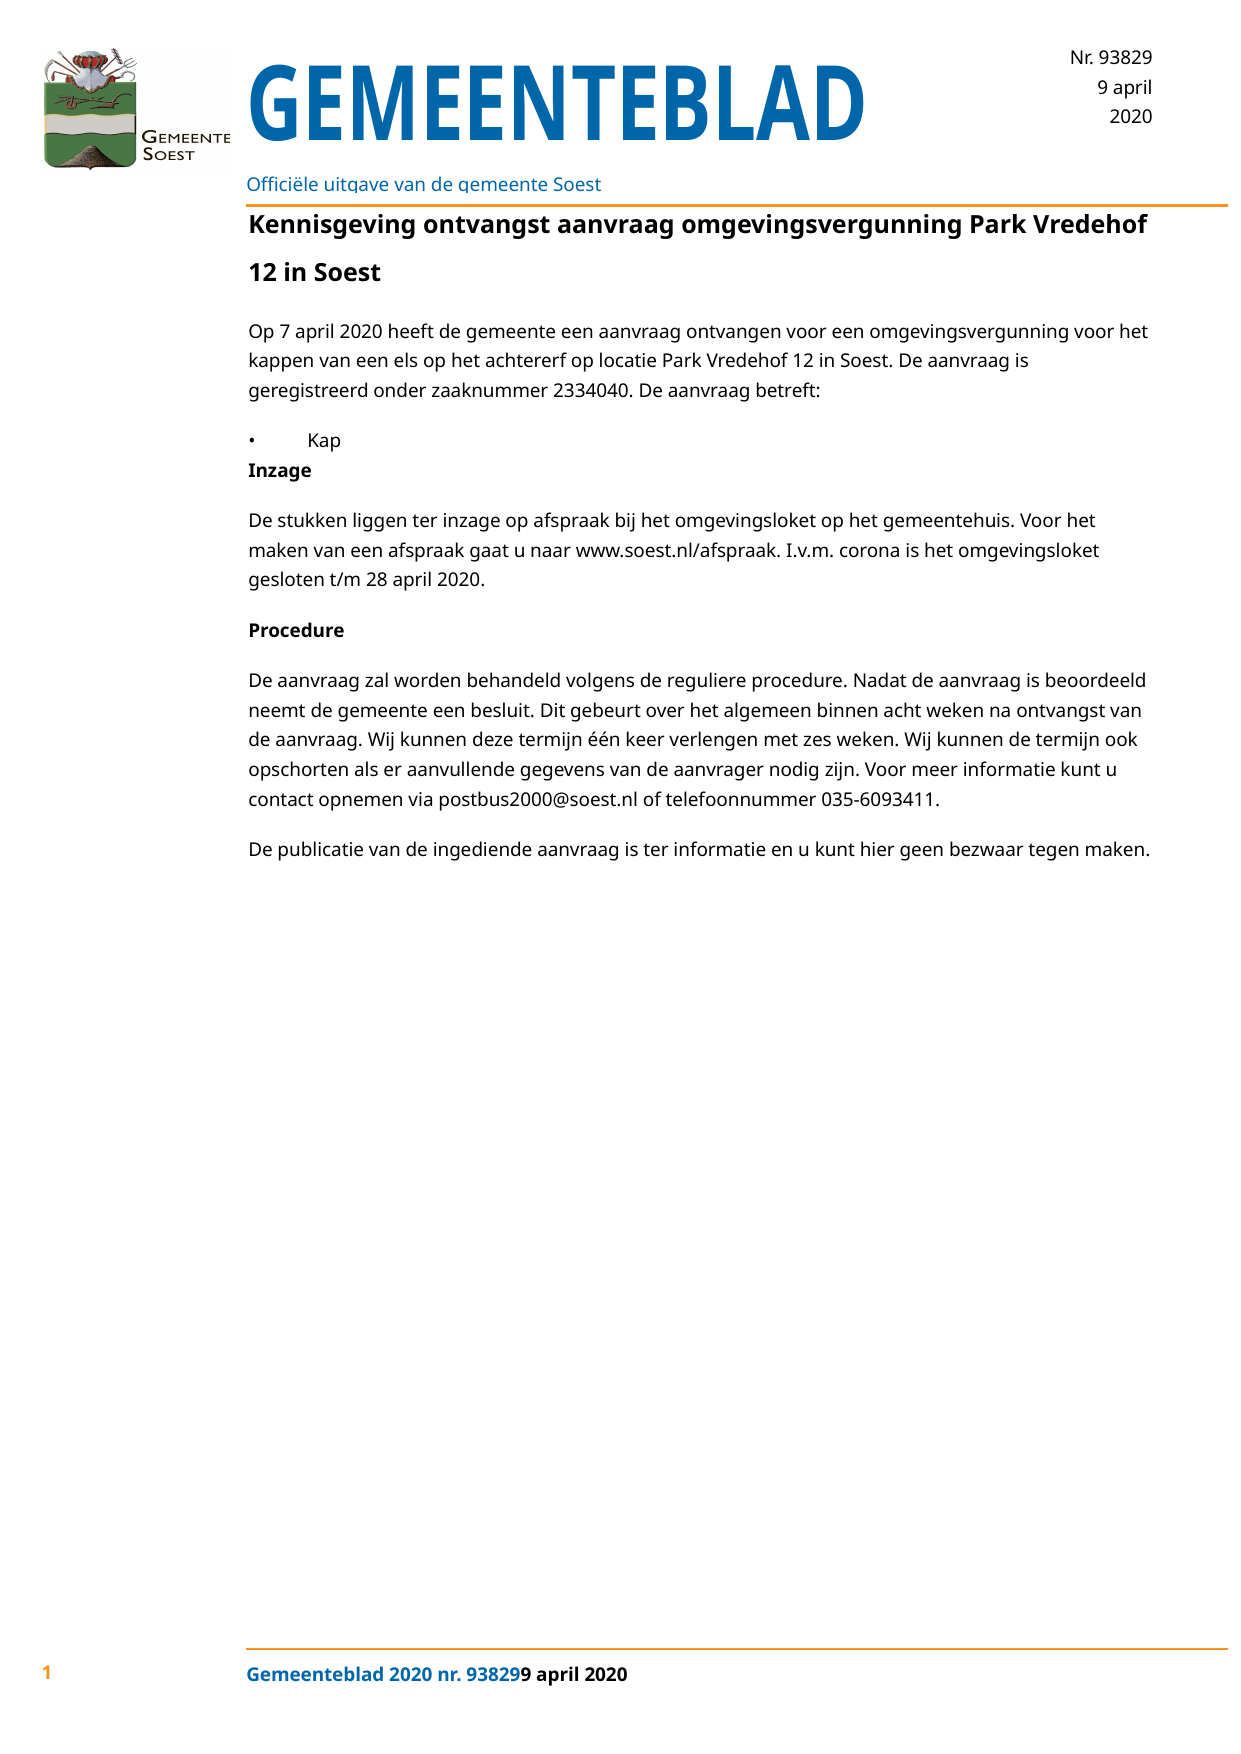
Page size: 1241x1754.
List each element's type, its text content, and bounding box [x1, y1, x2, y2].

text Procedure [248, 617, 1152, 643]
text De publicatie van de ingediende aanvraag is ter informatie en u kunt hier geen bezwaar tegen maken. [248, 836, 1152, 862]
text De stukken liggen ter inzage op afspraak bij het omgevingsloket op het gemeentehuis. Voor het maken van een afspraak gaat u naar www.soest.nl/afspraak. I.v.m. corona is het omgevingsloket gesloten t/m 28 april 2020. [248, 507, 1152, 592]
text Op 7 april 2020 heeft de gemeente een aanvraag ontvangen voor een omgevingsvergunning voor het kappen van een els op het achtererf op locatie Park Vredehof 12 in Soest. De aanvraag is geregistreerd onder zaaknummer 2334040. De aanvraag betreft: [248, 318, 1152, 403]
text Inzage [248, 457, 1152, 483]
text De aanvraag zal worden behandeld volgens de reguliere procedure. Nadat de aanvraag is beoordeeld neemt de gemeente een besluit. Dit gebeurt over het algemeen binnen acht weken na ontvangst van de aanvraag. Wij kunnen deze termijn één keer verlengen met zes weken. Wij kunnen de termijn ook opschorten als er aanvullende gegevens van de aanvrager nodig zijn. Voor meer informatie kunt u contact opnemen via postbus2000@soest.nl of telefoonnummer 035-6093411. [248, 667, 1152, 812]
list Kap [248, 427, 1152, 453]
text Kennisgeving ontvangst aanvraag omgevingsvergunning Park Vredehof 12 in Soest [248, 207, 1152, 288]
picture [41, 47, 231, 172]
